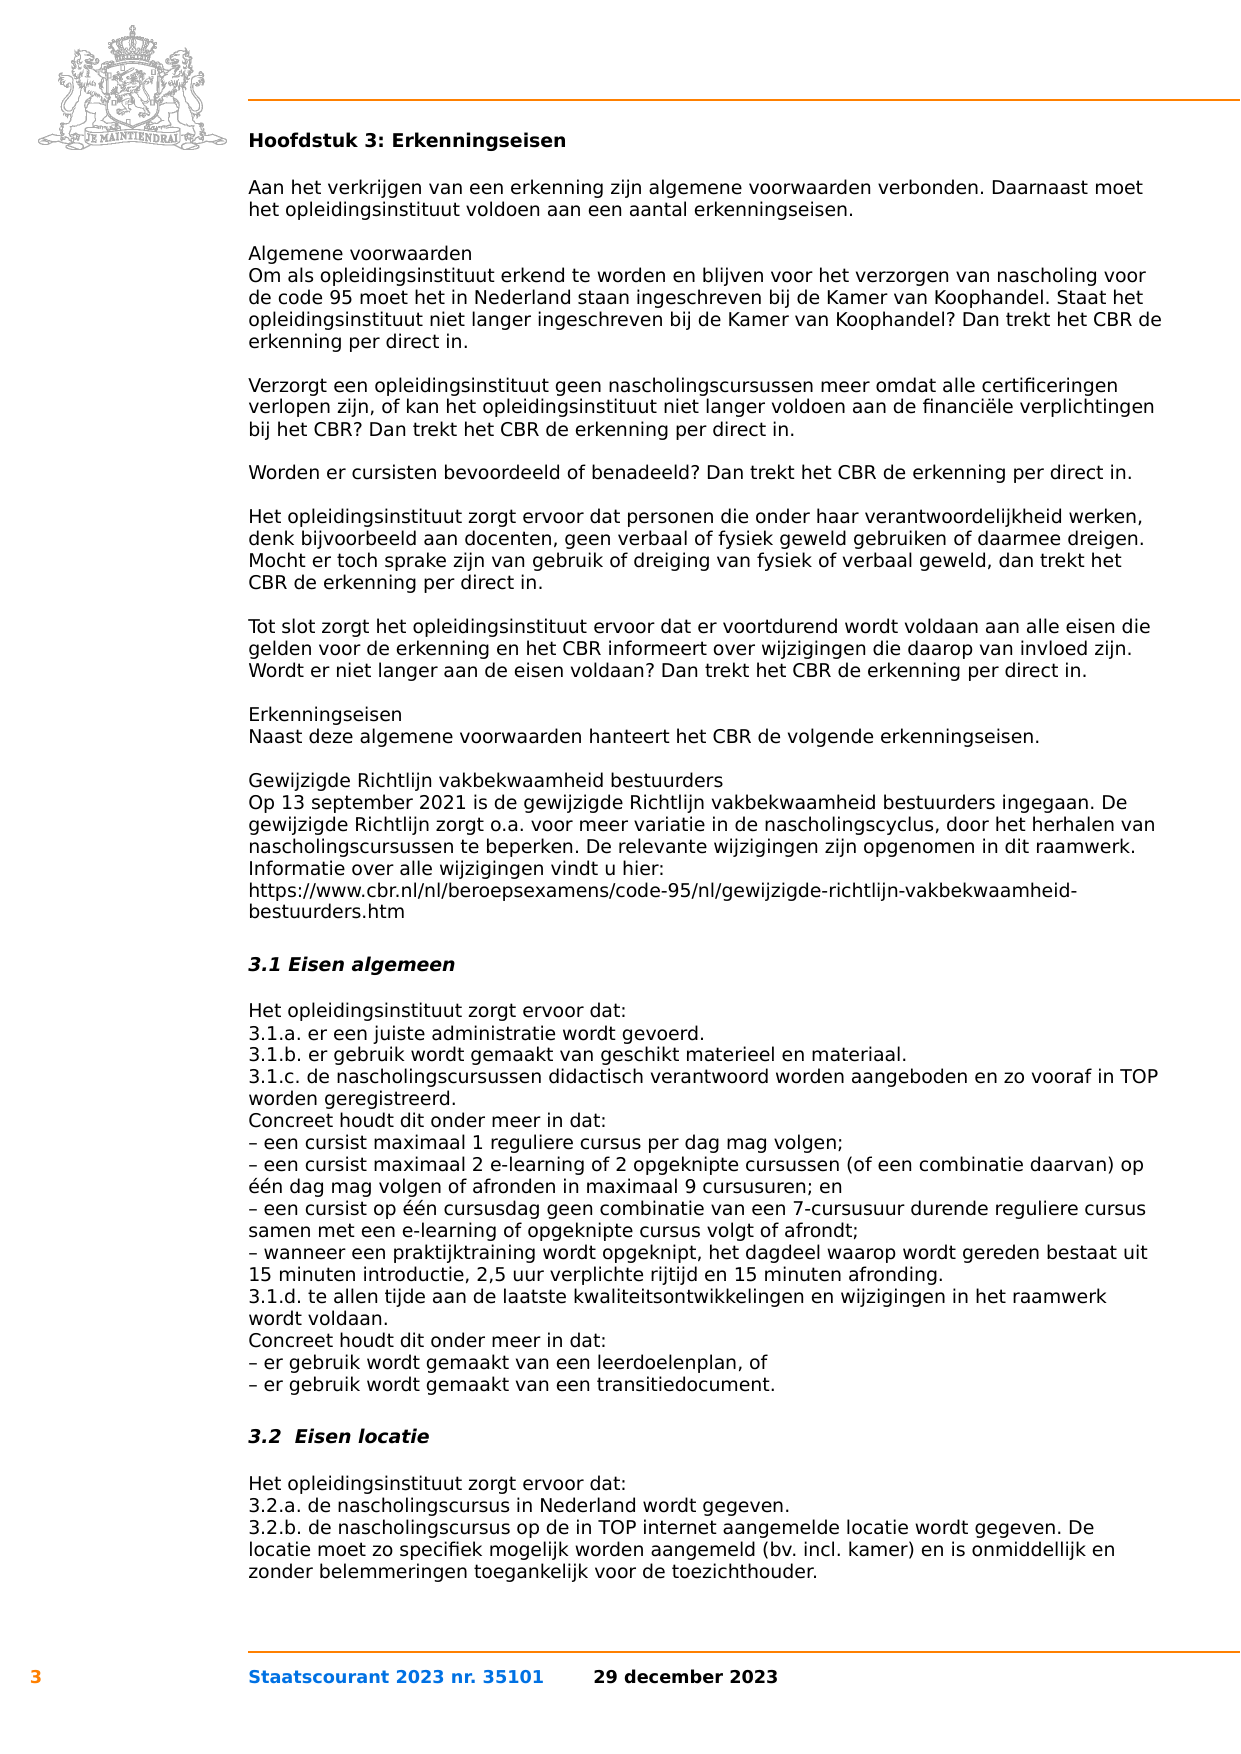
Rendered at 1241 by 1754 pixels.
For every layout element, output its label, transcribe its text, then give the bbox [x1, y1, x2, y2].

text 3.2.a. de nascholingscursus in Nederland wordt gegeven. [248, 1495, 1163, 1517]
text 3.1.c. de nascholingscursussen didactisch verantwoord worden aangeboden en zo vooraf in TOP worden geregistreerd. [248, 1066, 1163, 1110]
text Gewijzigde Richtlijn vakbekwaamheid bestuurders [248, 769, 1163, 792]
text 3.1.d. te allen tijde aan de laatste kwaliteitsontwikkelingen en wijzigingen in het raamwerk wordt voldaan. [248, 1286, 1163, 1330]
text – een cursist maximaal 1 reguliere cursus per dag mag volgen; [248, 1132, 1163, 1154]
text Erkenningseisen [248, 704, 1163, 726]
text Algemene voorwaarden [248, 243, 1163, 265]
text Het opleidingsinstituut zorgt ervoor dat personen die onder haar verantwoordelijkheid werken, denk bijvoorbeeld aan docenten, geen verbaal of fysiek geweld gebruiken of daarmee dreigen. Mocht er toch sprake zijn van gebruik of dreiging van fysiek of verbaal geweld, dan trekt het CBR de erkenning per direct in. [248, 506, 1163, 594]
text Het opleidingsinstituut zorgt ervoor dat: [248, 1473, 1163, 1495]
text – er gebruik wordt gemaakt van een transitiedocument. [248, 1374, 1163, 1396]
picture [38, 25, 227, 150]
text Worden er cursisten bevoordeeld of benadeeld? Dan trekt het CBR de erkenning per direct in. [248, 462, 1163, 484]
text 3.1.b. er gebruik wordt gemaakt van geschikt materieel en materiaal. [248, 1044, 1163, 1066]
subtitle Hoofdstuk 3: Erkenningseisen [248, 130, 1163, 152]
text Het opleidingsinstituut zorgt ervoor dat: [248, 1000, 1163, 1022]
text Concreet houdt dit onder meer in dat: [248, 1330, 1163, 1352]
text Op 13 september 2021 is de gewijzigde Richtlijn vakbekwaamheid bestuurders ingegaan. De gewijzigde Richtlijn zorgt o.a. voor meer variatie in de nascholingscyclus, door het herhalen van nascholingscursussen te beperken. De relevante wijzigingen zijn opgenomen in dit raamwerk. Informatie over alle wijzigingen vindt u hier: https://www.cbr.nl/nl/beroepsexamens/code-95/nl/gewijzigde-richtlijn-vakbekwaamheid-bestuurders.htm [248, 792, 1163, 923]
text – er gebruik wordt gemaakt van een leerdoelenplan, of [248, 1352, 1163, 1374]
text – een cursist op één cursusdag geen combinatie van een 7-cursusuur durende reguliere cursus samen met een e-learning of opgeknipte cursus volgt of afrondt; [248, 1198, 1163, 1242]
text Verzorgt een opleidingsinstituut geen nascholingscursussen meer omdat alle certificeringen verlopen zijn, of kan het opleidingsinstituut niet langer voldoen aan de financiële verplichtingen bij het CBR? Dan trekt het CBR de erkenning per direct in. [248, 374, 1163, 440]
text Tot slot zorgt het opleidingsinstituut ervoor dat er voortdurend wordt voldaan aan alle eisen die gelden voor de erkenning en het CBR informeert over wijzigingen die daarop van invloed zijn. Wordt er niet langer aan de eisen voldaan? Dan trekt het CBR de erkenning per direct in. [248, 616, 1163, 682]
text – een cursist maximaal 2 e-learning of 2 opgeknipte cursussen (of een combinatie daarvan) op één dag mag volgen of afronden in maximaal 9 cursusuren; en [248, 1154, 1163, 1198]
text 3.2.b. de nascholingscursus op de in TOP internet aangemelde locatie wordt gegeven. De locatie moet zo specifiek mogelijk worden aangemeld (bv. incl. kamer) en is onmiddellijk en zonder belemmeringen toegankelijk voor de toezichthouder. [248, 1517, 1163, 1583]
text Naast deze algemene voorwaarden hanteert het CBR de volgende erkenningseisen. [248, 726, 1163, 748]
text Aan het verkrijgen van een erkenning zijn algemene voorwaarden verbonden. Daarnaast moet het opleidingsinstituut voldoen aan een aantal erkenningseisen. [248, 177, 1163, 221]
text Om als opleidingsinstituut erkend te worden en blijven voor het verzorgen van nascholing voor de code 95 moet het in Nederland staan ingeschreven bij de Kamer van Koophandel. Staat het opleidingsinstituut niet langer ingeschreven bij de Kamer van Koophandel? Dan trekt het CBR de erkenning per direct in. [248, 265, 1163, 353]
subtitle 3.1 Eisen algemeen [248, 953, 1163, 975]
text Concreet houdt dit onder meer in dat: [248, 1110, 1163, 1132]
text 3.1.a. er een juiste administratie wordt gevoerd. [248, 1022, 1163, 1044]
text – wanneer een praktijktraining wordt opgeknipt, het dagdeel waarop wordt gereden bestaat uit 15 minuten introductie, 2,5 uur verplichte rijtijd en 15 minuten afronding. [248, 1242, 1163, 1286]
subtitle 3.2 Eisen locatie [248, 1426, 1163, 1448]
